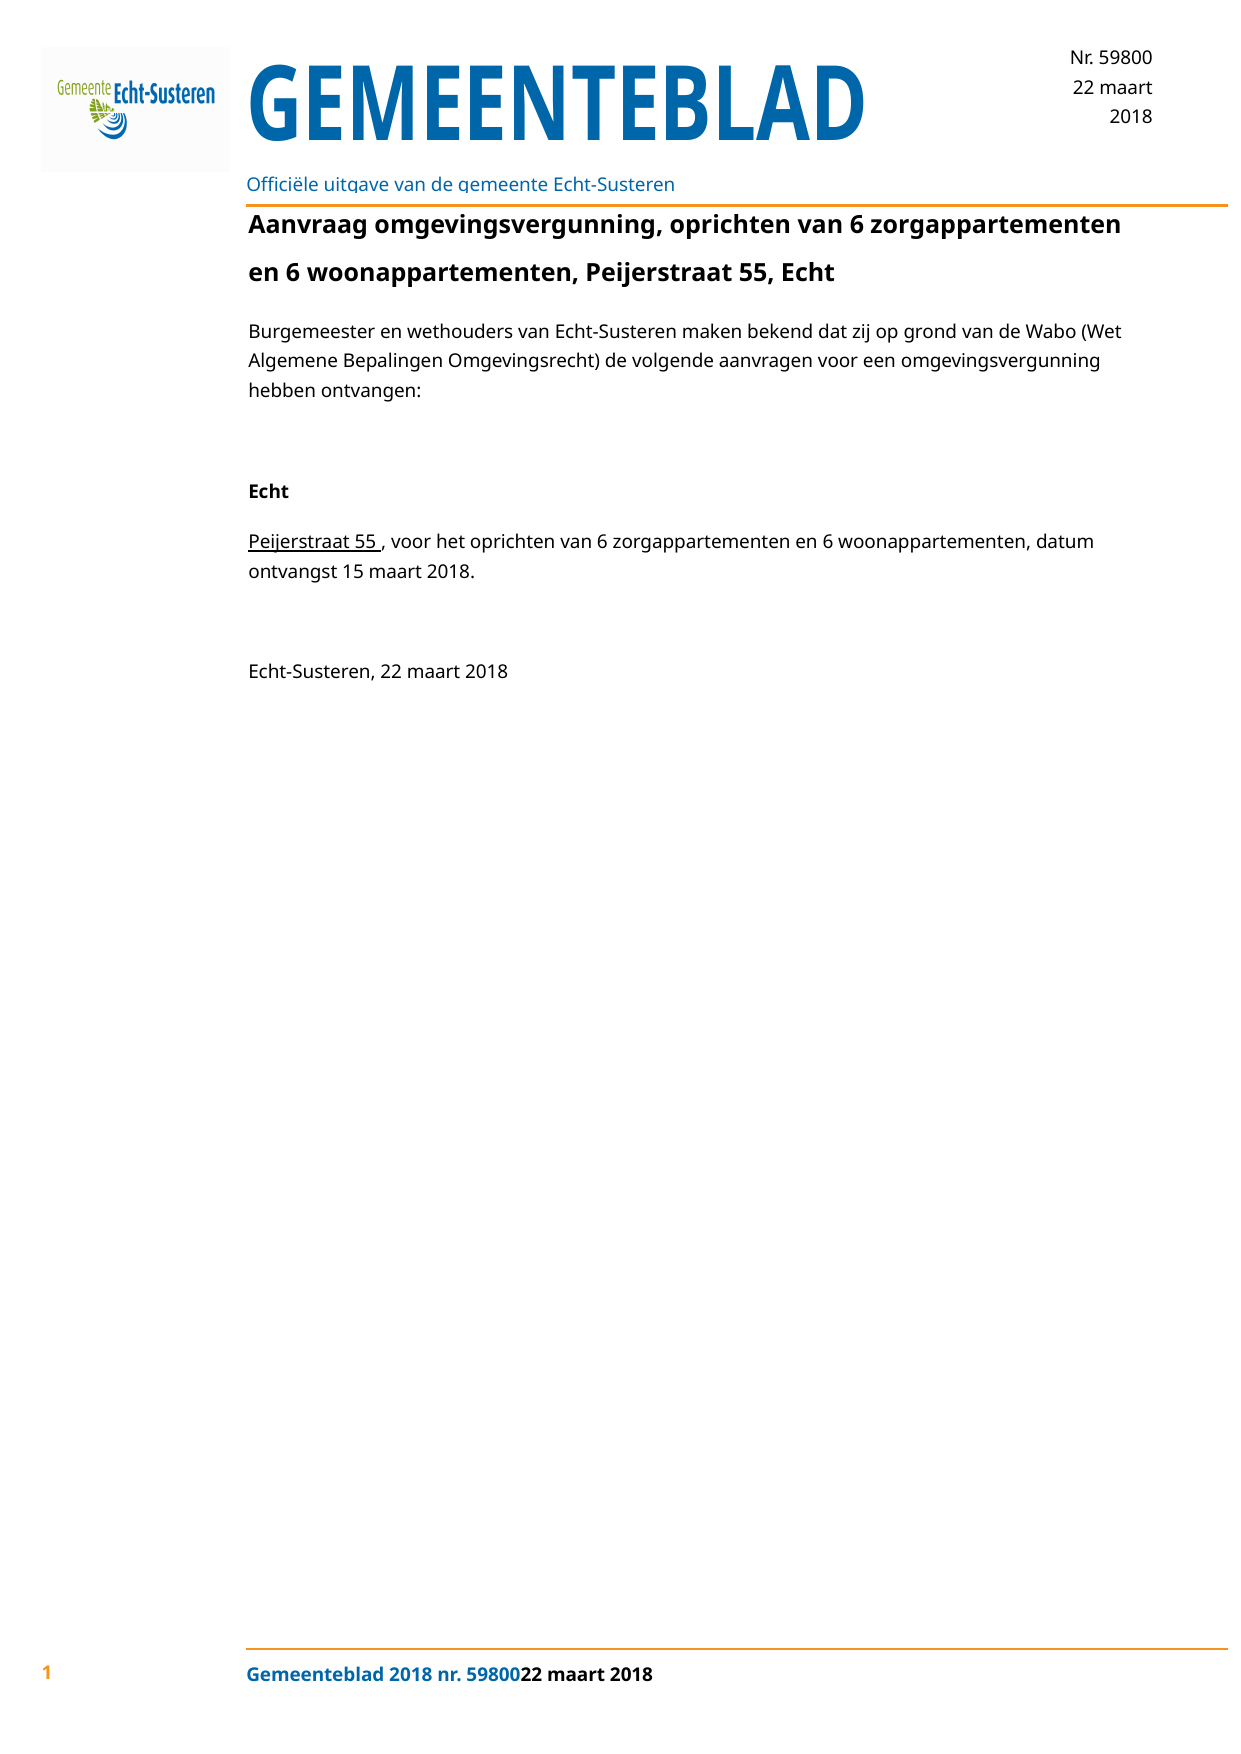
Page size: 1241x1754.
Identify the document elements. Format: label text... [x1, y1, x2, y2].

text Peijerstraat 55 , voor het oprichten van 6 zorgappartementen en 6 woonappartementen, datum ontvangst 15 maart 2018. [248, 528, 1152, 584]
text Burgemeester en wethouders van Echt-Susteren maken bekend dat zij op grond van de Wabo (Wet Algemene Bepalingen Omgevingsrecht) de volgende aanvragen voor een omgevingsvergunning hebben ontvangen: [248, 318, 1152, 403]
picture [41, 47, 231, 172]
text Aanvraag omgevingsvergunning, oprichten van 6 zorgappartementen en 6 woonappartementen, Peijerstraat 55, Echt [248, 207, 1152, 288]
text Echt [248, 478, 1152, 504]
text Echt-Susteren, 22 maart 2018 [248, 659, 1152, 684]
